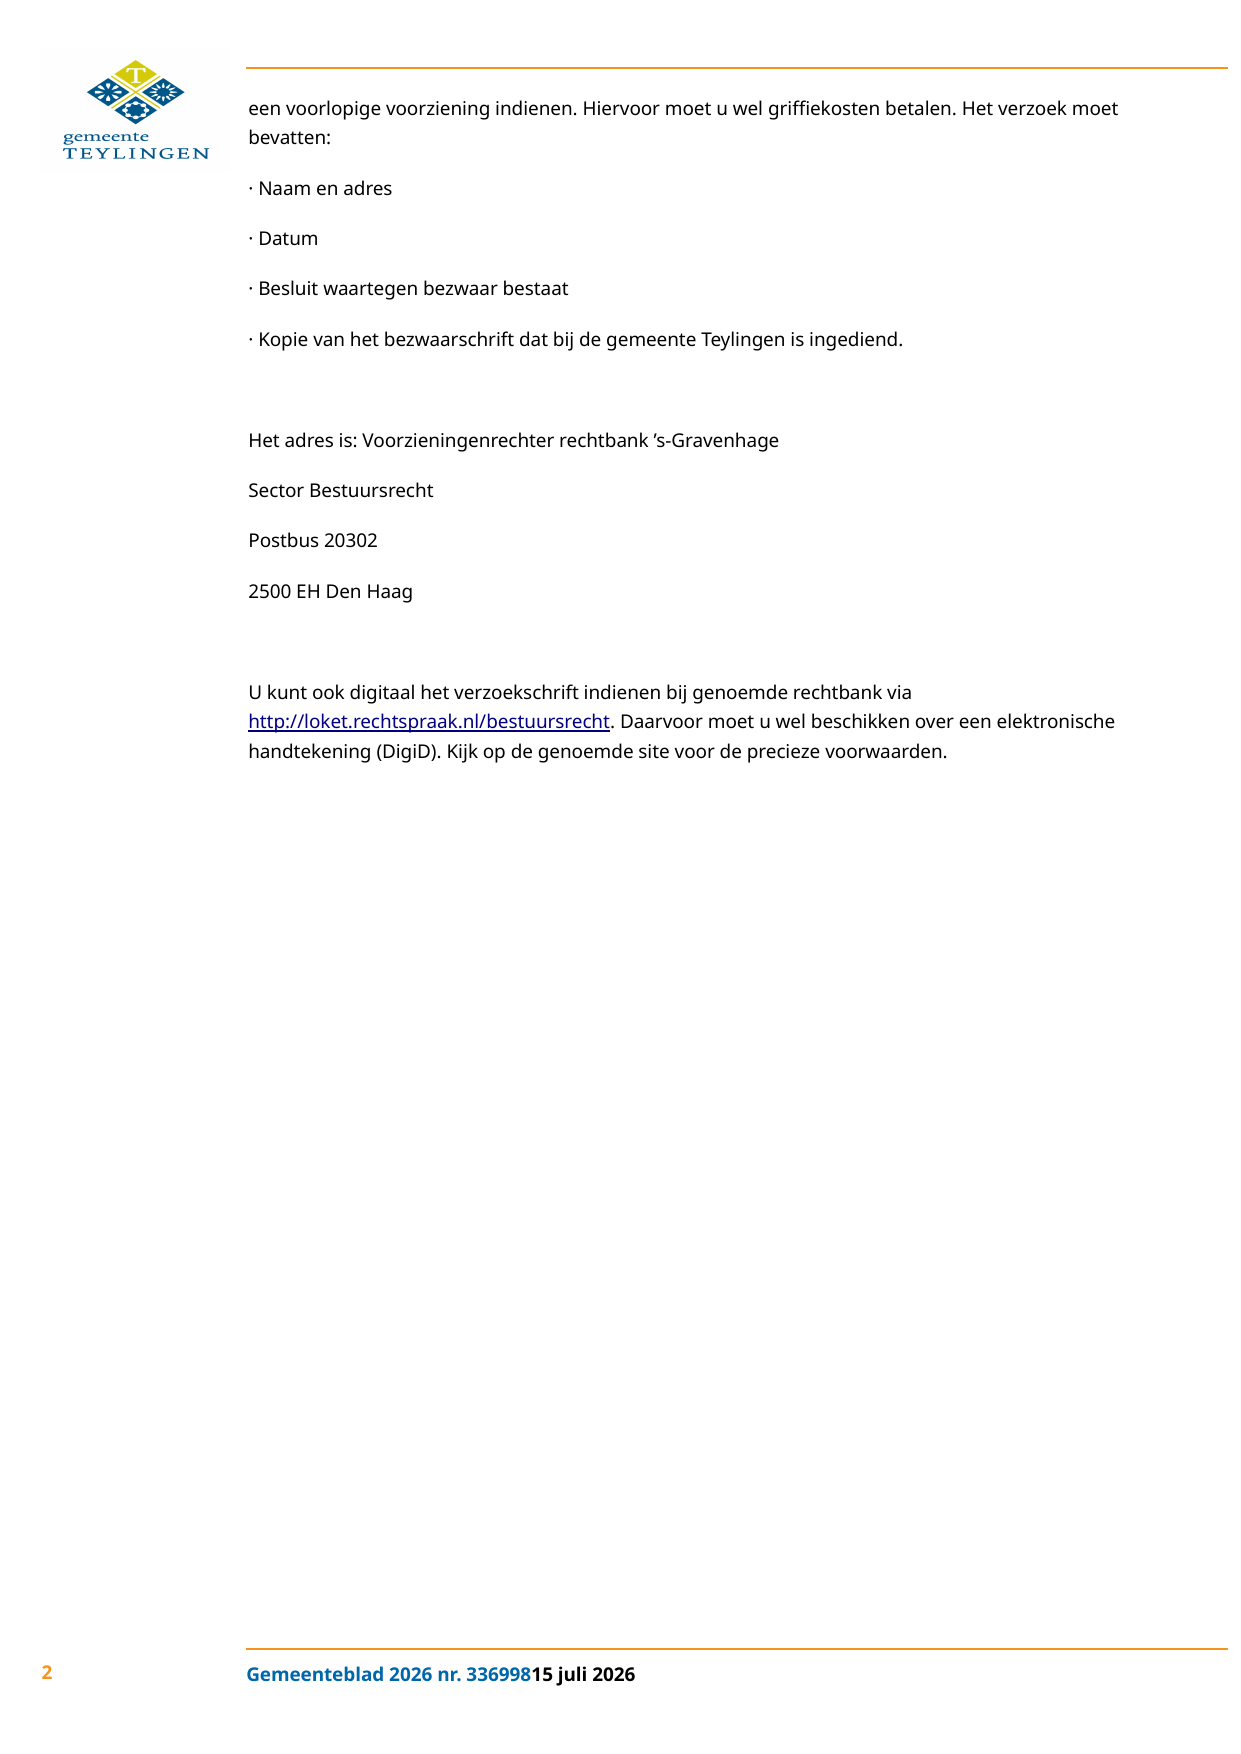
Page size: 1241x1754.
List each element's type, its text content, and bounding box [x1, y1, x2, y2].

text Het adres is: Voorzieningenrechter rechtbank ’s-Gravenhage [248, 427, 1152, 453]
text U kunt ook digitaal het verzoekschrift indienen bij genoemde rechtbank via http://loket.rechtspraak.nl/bestuursrecht. Daarvoor moet u wel beschikken over een elektronische handtekening (DigiD). Kijk op de genoemde site voor de precieze voorwaarden. [248, 679, 1152, 764]
text Sector Bestuursrecht [248, 477, 1152, 503]
text · Besluit waartegen bezwaar bestaat [248, 276, 1152, 301]
text Postbus 20302 [248, 528, 1152, 553]
text een voorlopige voorziening indienen. Hiervoor moet u wel griffiekosten betalen. Het verzoek moet bevatten: [248, 95, 1152, 150]
picture [41, 47, 231, 172]
text · Datum [248, 225, 1152, 251]
text · Naam en adres [248, 175, 1152, 201]
text 2500 EH Den Haag [248, 578, 1152, 604]
text · Kopie van het bezwaarschrift dat bij de gemeente Teylingen is ingediend. [248, 326, 1152, 352]
